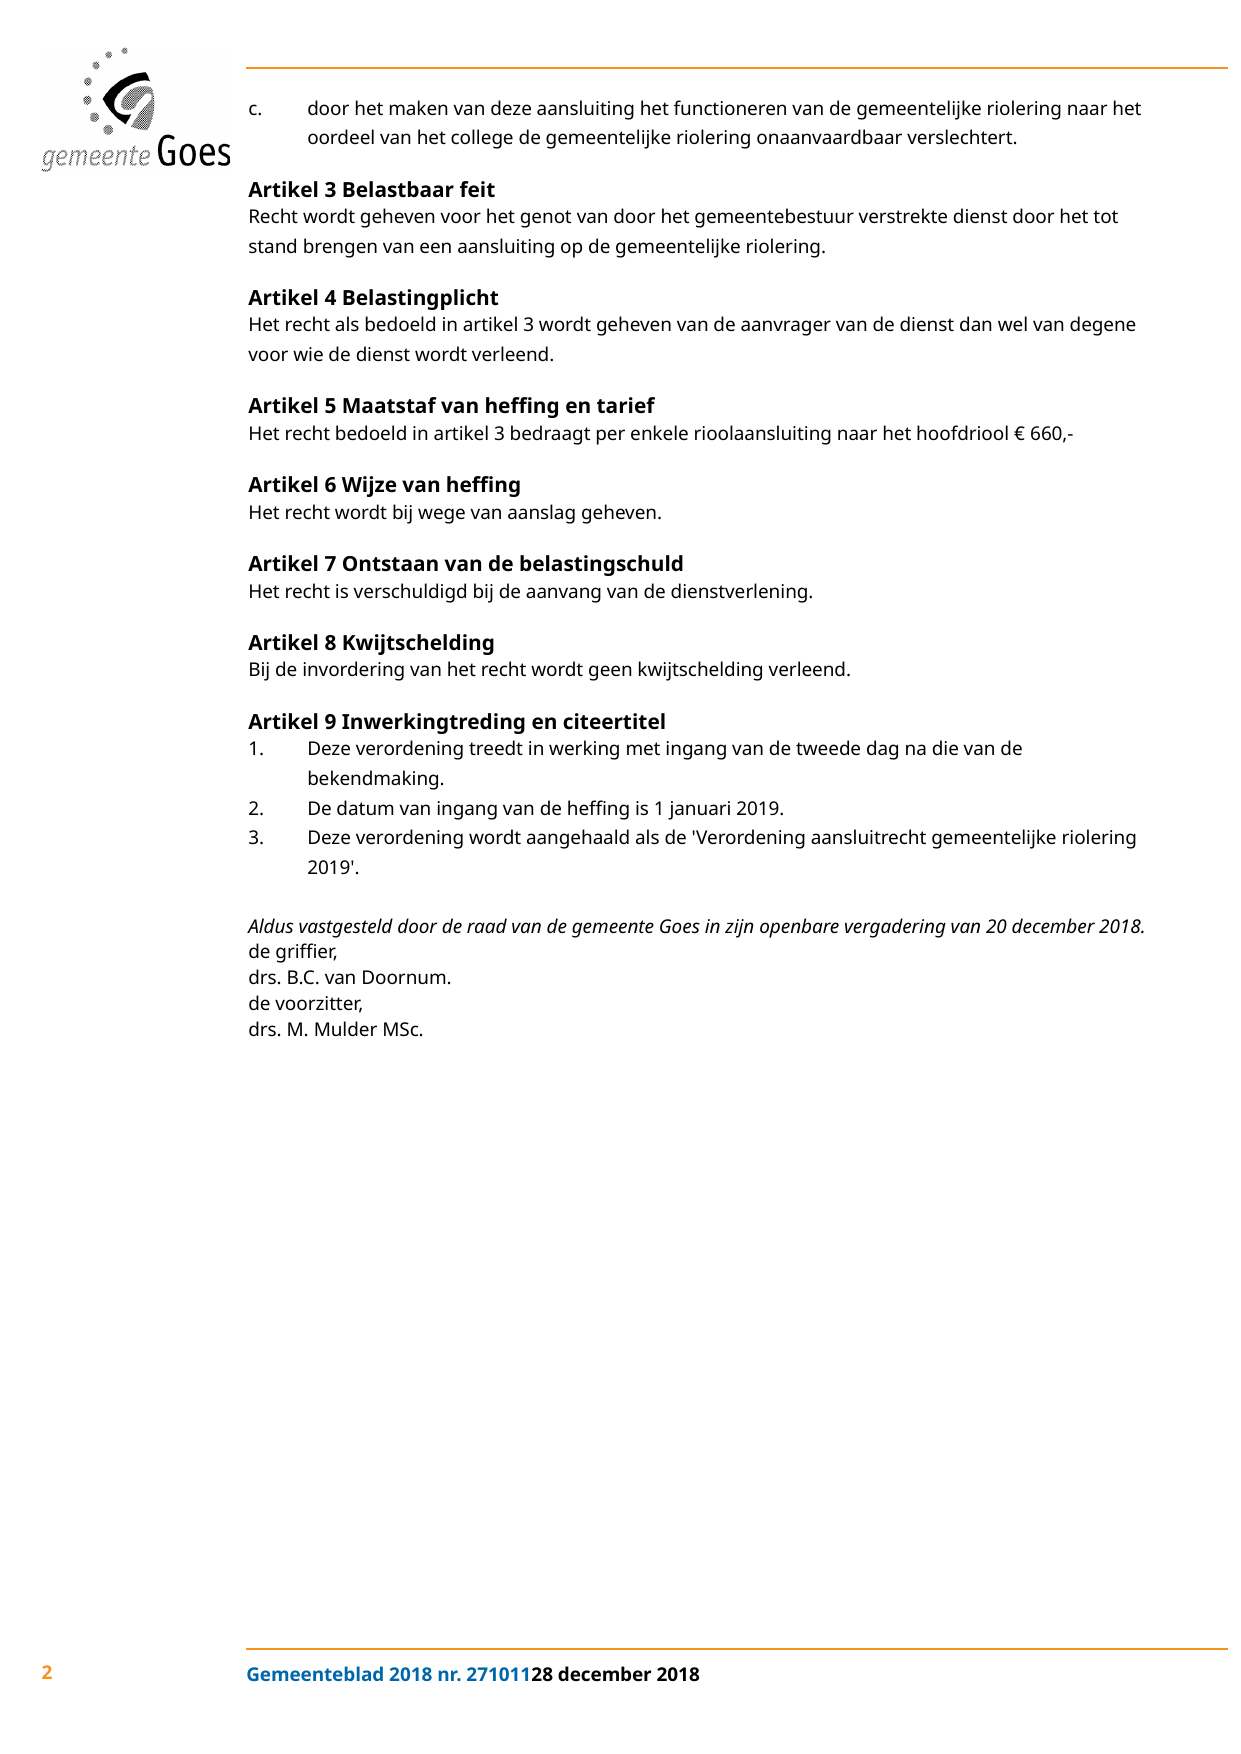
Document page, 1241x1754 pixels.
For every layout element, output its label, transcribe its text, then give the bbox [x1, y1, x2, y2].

text de voorzitter, [248, 990, 1152, 1016]
text de griffier, [248, 939, 1152, 964]
picture [41, 47, 231, 172]
list Deze verordening wordt aangehaald als de 'Verordening aansluitrecht gemeentelijke riolering 2019'. [248, 824, 1152, 879]
text Het recht bedoeld in artikel 3 bedraagt per enkele rioolaansluiting naar het hoofdriool € 660,- [248, 420, 1152, 446]
text Artikel 5 Maatstaf van heffing en tarief [248, 392, 1152, 420]
text Recht wordt geheven voor het genot van door het gemeentebestuur verstrekte dienst door het tot stand brengen van een aansluiting op de gemeentelijke riolering. [248, 203, 1152, 258]
list door het maken van deze aansluiting het functioneren van de gemeentelijke riolering naar het oordeel van het college de gemeentelijke riolering onaanvaardbaar verslechtert. [248, 95, 1152, 150]
text Artikel 4 Belastingplicht [248, 283, 1152, 312]
list Deze verordening treedt in werking met ingang van de tweede dag na die van de bekendmaking. [248, 736, 1152, 791]
list De datum van ingang van de heffing is 1 januari 2019. [248, 795, 1152, 820]
text drs. B.C. van Doornum. [248, 964, 1152, 990]
text Aldus vastgesteld door de raad van de gemeente Goes in zijn openbare vergadering van 20 december 2018. [248, 913, 1152, 939]
text Artikel 7 Ontstaan van de belastingschuld [248, 549, 1152, 578]
text Het recht is verschuldigd bij de aanvang van de dienstverlening. [248, 578, 1152, 603]
text Het recht wordt bij wege van aanslag geheven. [248, 499, 1152, 525]
text Het recht als bedoeld in artikel 3 wordt geheven van de aanvrager van de dienst dan wel van degene voor wie de dienst wordt verleend. [248, 312, 1152, 367]
text Artikel 3 Belastbaar feit [248, 175, 1152, 203]
text drs. M. Mulder MSc. [248, 1016, 1152, 1042]
text Bij de invordering van het recht wordt geen kwijtschelding verleend. [248, 657, 1152, 682]
text Artikel 6 Wijze van heffing [248, 471, 1152, 499]
text Artikel 8 Kwijtschelding [248, 628, 1152, 657]
text Artikel 9 Inwerkingtreding en citeertitel [248, 707, 1152, 736]
